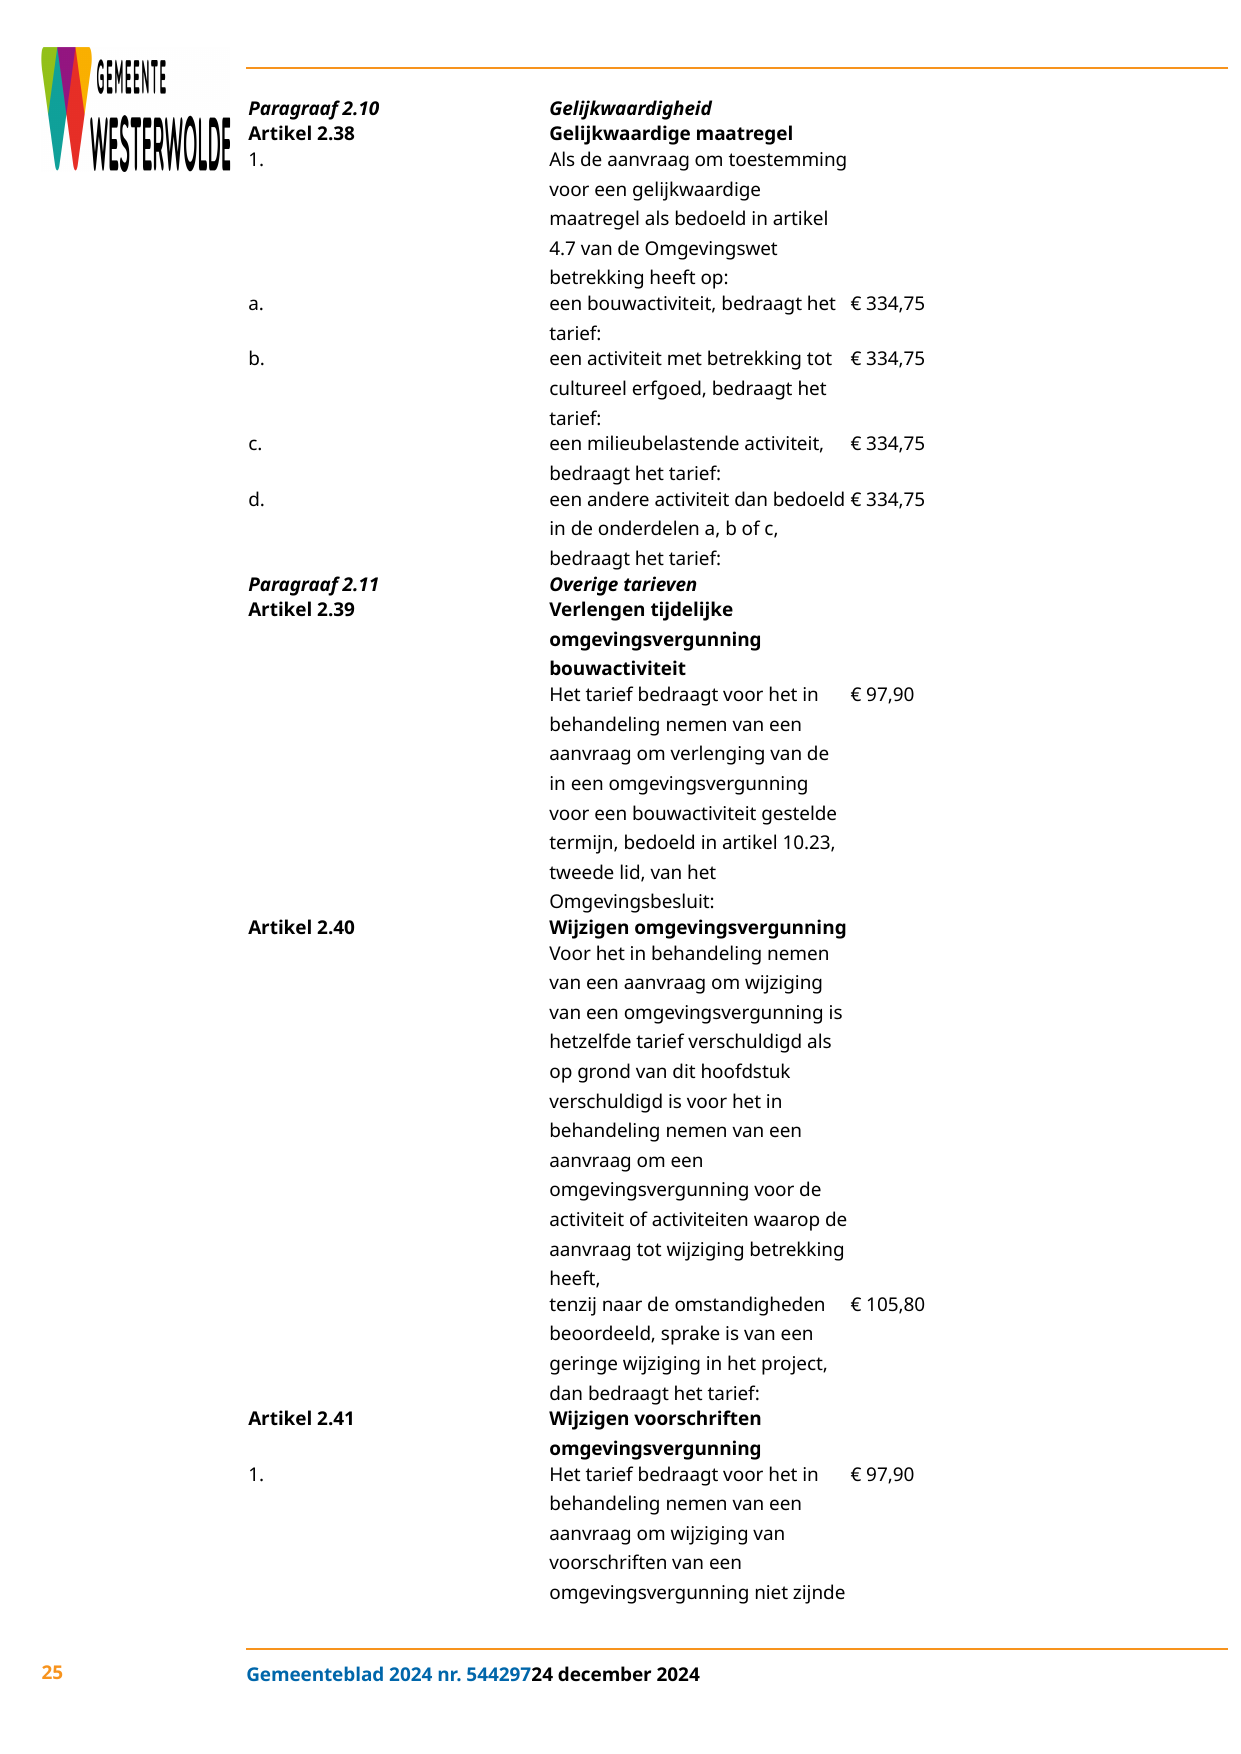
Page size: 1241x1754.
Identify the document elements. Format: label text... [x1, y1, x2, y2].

table_cell 1. [248, 146, 549, 290]
table_cell een activiteit met betrekking tot cultureel erfgoed, bedraagt het tarief: [549, 346, 850, 431]
table_cell € 97,90 [850, 681, 1152, 914]
table_cell b. [248, 346, 549, 431]
table_cell tenzij naar de omstandigheden beoordeeld, sprake is van een geringe wijziging in het project, dan bedraagt het tarief: [549, 1291, 850, 1406]
picture [41, 47, 231, 172]
table_cell een milieubelastende activiteit, bedraagt het tarief: [549, 431, 850, 486]
table_cell Paragraaf 2.10 [248, 95, 549, 121]
table_cell € 334,75 [850, 346, 1152, 431]
table_cell € 334,75 [850, 486, 1152, 571]
table_cell een andere activiteit dan bedoeld in de onderdelen a, b of c, bedraagt het tarief: [549, 486, 850, 571]
table_cell Artikel 2.41 [248, 1406, 549, 1461]
table_cell [850, 95, 1152, 121]
table_cell d. [248, 486, 549, 571]
table_cell Gelijkwaardigheid [549, 95, 850, 121]
table_cell [248, 681, 549, 914]
table_cell Overige tarieven [549, 571, 850, 596]
table_cell € 105,80 [850, 1291, 1152, 1406]
table_cell een bouwactiviteit, bedraagt het tarief: [549, 290, 850, 346]
table_cell € 334,75 [850, 431, 1152, 486]
table_cell c. [248, 431, 549, 486]
table_cell a. [248, 290, 549, 346]
table_cell 1. [248, 1461, 549, 1605]
table_cell Wijzigen omgevingsvergunning [549, 914, 850, 940]
table_cell [850, 146, 1152, 290]
table_cell Artikel 2.39 [248, 596, 549, 681]
table_cell € 97,90 [850, 1461, 1152, 1605]
table_cell € 334,75 [850, 290, 1152, 346]
table_cell Voor het in behandeling nemen van een aanvraag om wijziging van een omgevingsvergunning is hetzelfde tarief verschuldigd als op grond van dit hoofdstuk verschuldigd is voor het in behandeling nemen van een aanvraag om een omgevingsvergunning voor de activiteit of activiteiten waarop de aanvraag tot wijziging betrekking heeft, [549, 940, 850, 1291]
table_cell Artikel 2.40 [248, 914, 549, 940]
table_cell Wijzigen voorschriften omgevingsvergunning [549, 1406, 850, 1461]
table_cell [248, 1291, 549, 1406]
table_cell Artikel 2.38 [248, 121, 549, 146]
table_cell Paragraaf 2.11 [248, 571, 549, 596]
table_cell [850, 596, 1152, 681]
table_cell [850, 940, 1152, 1291]
table_cell Verlengen tijdelijke omgevingsvergunning bouwactiviteit [549, 596, 850, 681]
table_cell [248, 940, 549, 1291]
table_cell Gelijkwaardige maatregel [549, 121, 850, 146]
table_cell [850, 914, 1152, 940]
table_cell [850, 121, 1152, 146]
table_cell Het tarief bedraagt voor het in behandeling nemen van een aanvraag om wijziging van voorschriften van een omgevingsvergunning niet zijnde [549, 1461, 850, 1605]
table_cell [850, 571, 1152, 596]
table_cell [850, 1406, 1152, 1461]
table_cell Het tarief bedraagt voor het in behandeling nemen van een aanvraag om verlenging van de in een omgevingsvergunning voor een bouwactiviteit gestelde termijn, bedoeld in artikel 10.23, tweede lid, van het Omgevingsbesluit: [549, 681, 850, 914]
table_cell Als de aanvraag om toestemming voor een gelijkwaardige maatregel als bedoeld in artikel 4.7 van de Omgevingswet betrekking heeft op: [549, 146, 850, 290]
